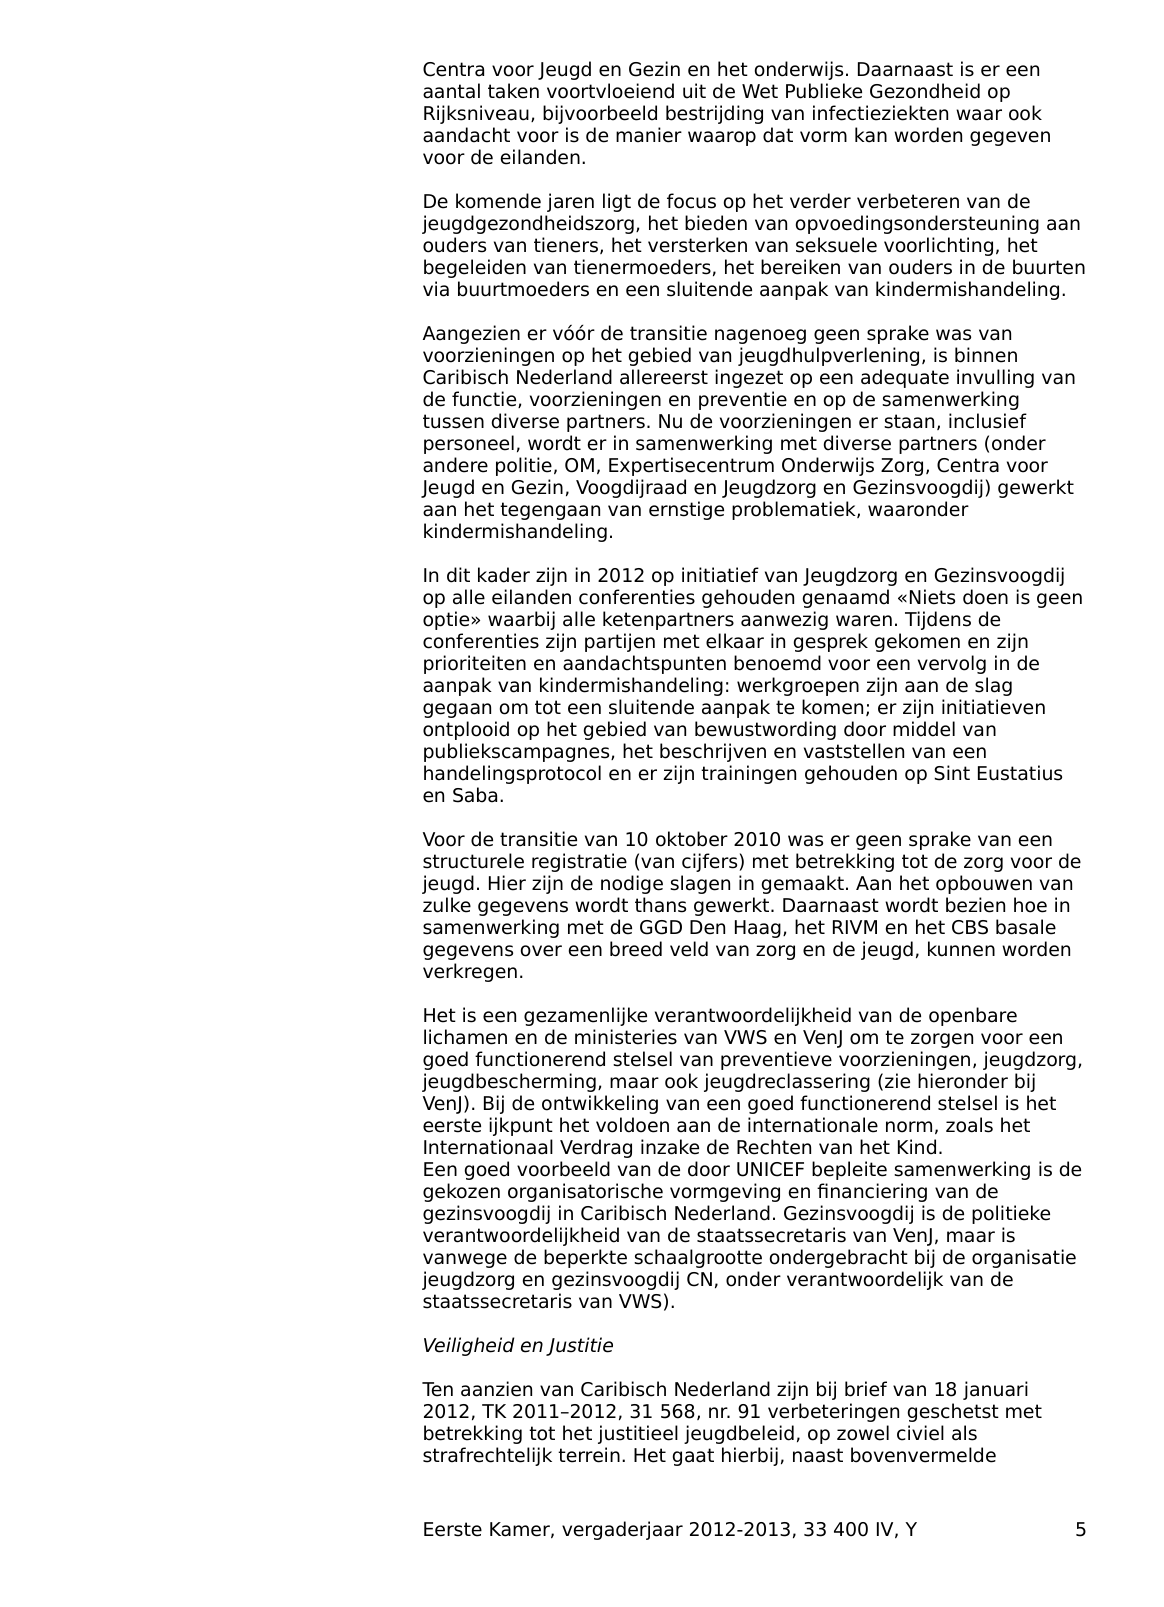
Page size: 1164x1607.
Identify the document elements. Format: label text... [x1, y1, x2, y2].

text In dit kader zijn in 2012 op initiatief van Jeugdzorg en Gezinsvoogdij op alle eilanden conferenties gehouden genaamd «Niets doen is geen optie» waarbij alle ketenpartners aanwezig waren. Tijdens de conferenties zijn partijen met elkaar in gesprek gekomen en zijn prioriteiten en aandachtspunten benoemd voor een vervolg in de aanpak van kindermishandeling: werkgroepen zijn aan de slag gegaan om tot een sluitende aanpak te komen; er zijn initiatieven ontplooid op het gebied van bewustwording door middel van publiekscampagnes, het beschrijven en vaststellen van een handelingsprotocol en er zijn trainingen gehouden op Sint Eustatius en Saba. [422, 565, 1087, 807]
text Een goed voorbeeld van de door UNICEF bepleite samenwerking is de gekozen organisatorische vormgeving en financiering van de gezinsvoogdij in Caribisch Nederland. Gezinsvoogdij is de politieke verantwoordelijkheid van de staatssecretaris van VenJ, maar is vanwege de beperkte schaalgrootte ondergebracht bij de organisatie jeugdzorg en gezinsvoogdij CN, onder verantwoordelijk van de staatssecretaris van VWS). [422, 1159, 1087, 1313]
text Het is een gezamenlijke verantwoordelijkheid van de openbare lichamen en de ministeries van VWS en VenJ om te zorgen voor een goed functionerend stelsel van preventieve voorzieningen, jeugdzorg, jeugdbescherming, maar ook jeugdreclassering (zie hieronder bij VenJ). Bij de ontwikkeling van een goed functionerend stelsel is het eerste ijkpunt het voldoen aan de internationale norm, zoals het Internationaal Verdrag inzake de Rechten van het Kind. [422, 1005, 1087, 1159]
text Voor de transitie van 10 oktober 2010 was er geen sprake van een structurele registratie (van cijfers) met betrekking tot de zorg voor de jeugd. Hier zijn de nodige slagen in gemaakt. Aan het opbouwen van zulke gegevens wordt thans gewerkt. Daarnaast wordt bezien hoe in samenwerking met de GGD Den Haag, het RIVM en het CBS basale gegevens over een breed veld van zorg en de jeugd, kunnen worden verkregen. [422, 829, 1087, 983]
text Ten aanzien van Caribisch Nederland zijn bij brief van 18 januari 2012, TK 2011–2012, 31 568, nr. 91 verbeteringen geschetst met betrekking tot het justitieel jeugdbeleid, op zowel civiel als strafrechtelijk terrein. Het gaat hierbij, naast bovenvermelde [422, 1379, 1087, 1467]
text Aangezien er vóór de transitie nagenoeg geen sprake was van voorzieningen op het gebied van jeugdhulpverlening, is binnen Caribisch Nederland allereerst ingezet op een adequate invulling van de functie, voorzieningen en preventie en op de samenwerking tussen diverse partners. Nu de voorzieningen er staan, inclusief personeel, wordt er in samenwerking met diverse partners (onder andere politie, OM, Expertisecentrum Onderwijs Zorg, Centra voor Jeugd en Gezin, Voogdijraad en Jeugdzorg en Gezinsvoogdij) gewerkt aan het tegengaan van ernstige problematiek, waaronder kindermishandeling. [422, 323, 1087, 543]
text De komende jaren ligt de focus op het verder verbeteren van de jeugdgezondheidszorg, het bieden van opvoedingsondersteuning aan ouders van tieners, het versterken van seksuele voorlichting, het begeleiden van tienermoeders, het bereiken van ouders in de buurten via buurtmoeders en een sluitende aanpak van kindermishandeling. [422, 191, 1087, 301]
text Centra voor Jeugd en Gezin en het onderwijs. Daarnaast is er een aantal taken voortvloeiend uit de Wet Publieke Gezondheid op Rijksniveau, bijvoorbeeld bestrijding van infectieziekten waar ook aandacht voor is de manier waarop dat vorm kan worden gegeven voor de eilanden. [422, 59, 1087, 169]
subtitle Veiligheid en Justitie [422, 1335, 1087, 1357]
